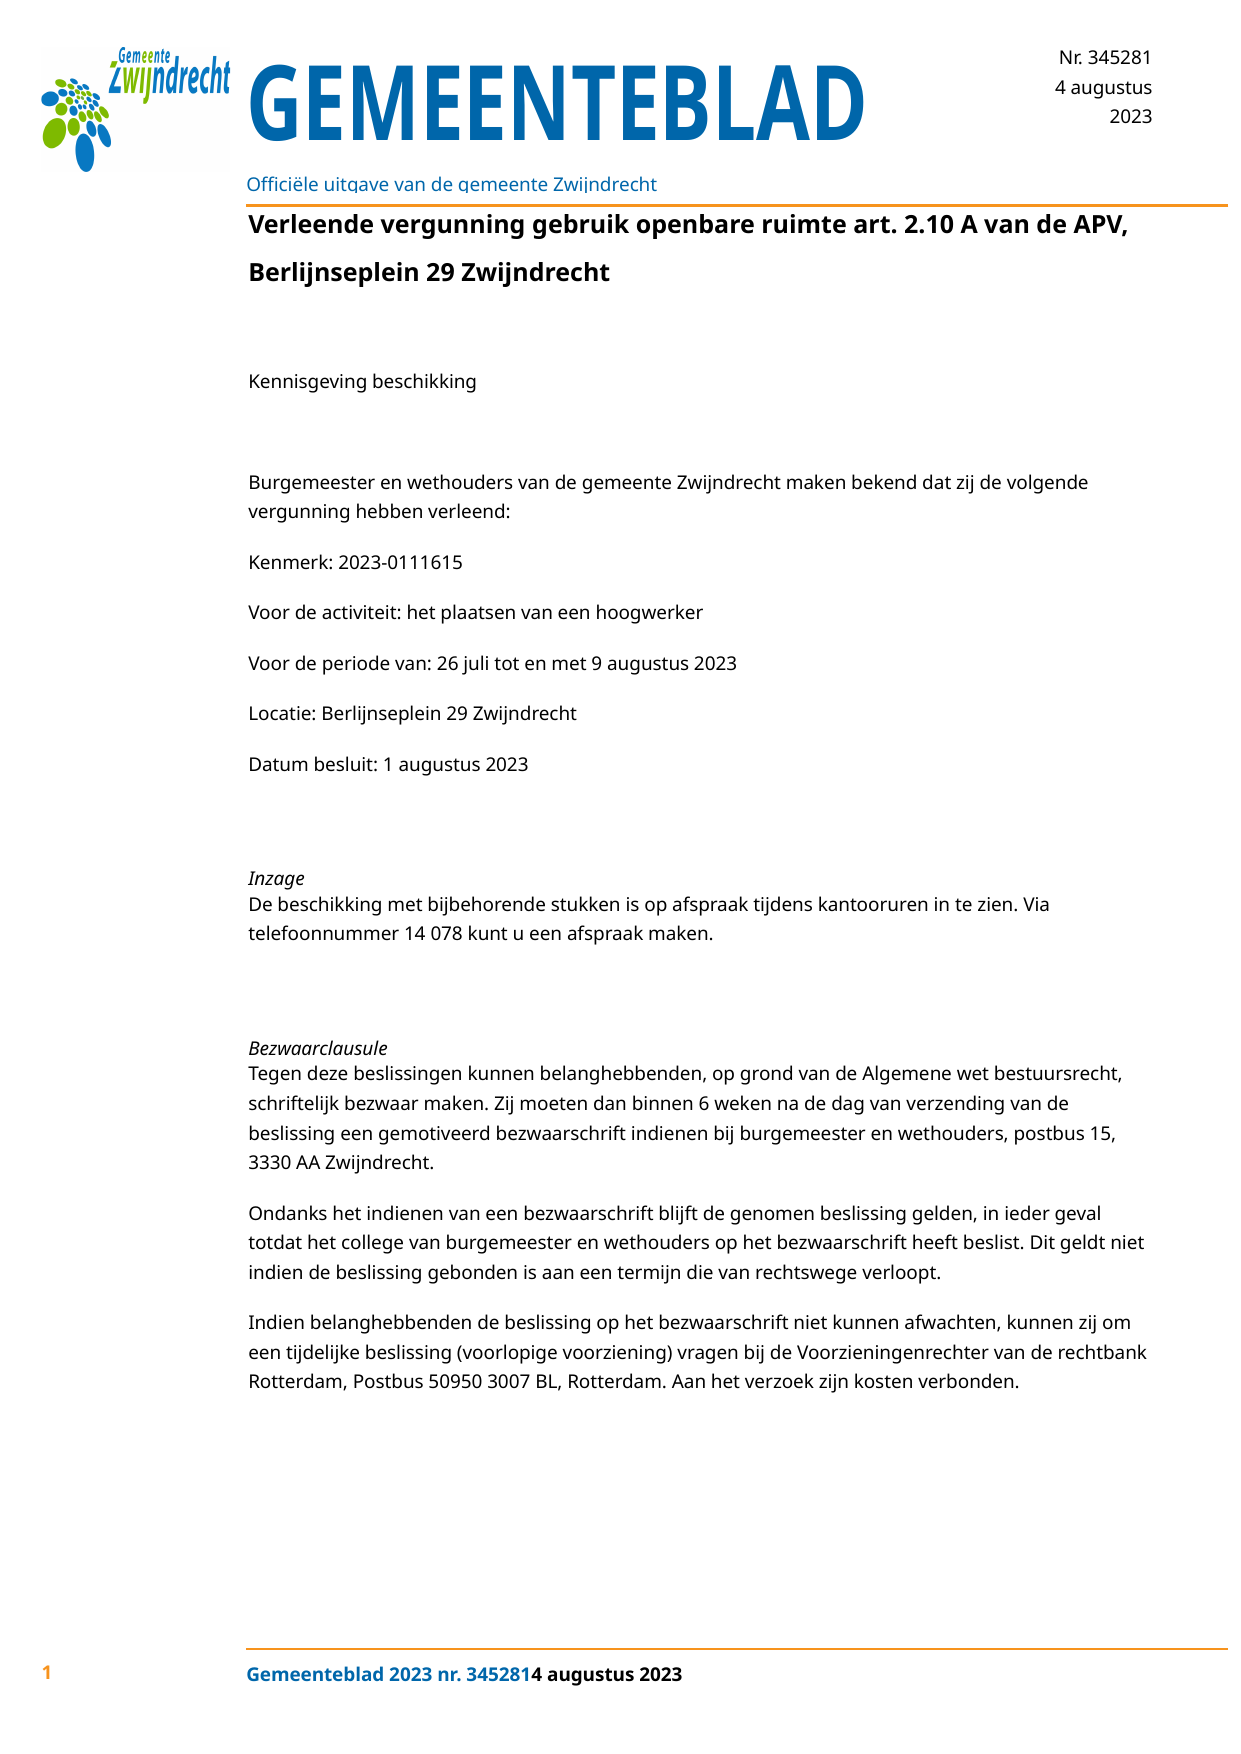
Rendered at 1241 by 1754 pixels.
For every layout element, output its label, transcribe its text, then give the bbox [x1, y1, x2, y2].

text Ondanks het indienen van een bezwaarschrift blijft de genomen beslissing gelden, in ieder geval totdat het college van burgemeester en wethouders op het bezwaarschrift heeft beslist. Dit geldt niet indien de beslissing gebonden is aan een termijn die van rechtswege verloopt. [248, 1200, 1152, 1285]
text Indien belanghebbenden de beslissing op het bezwaarschrift niet kunnen afwachten, kunnen zij om een tijdelijke beslissing (voorlopige voorziening) vragen bij de Voorzieningenrechter van de rechtbank Rotterdam, Postbus 50950 3007 BL, Rotterdam. Aan het verzoek zijn kosten verbonden. [248, 1309, 1152, 1394]
text Datum besluit: 1 augustus 2023 [248, 751, 1152, 777]
text Voor de activiteit: het plaatsen van een hoogwerker [248, 599, 1152, 625]
text Tegen deze beslissingen kunnen belanghebbenden, op grond van de Algemene wet bestuursrecht, schriftelijk bezwaar maken. Zij moeten dan binnen 6 weken na de dag van verzending van de beslissing een gemotiveerd bezwaarschrift indienen bij burgemeester en wethouders, postbus 15, 3330 AA Zwijndrecht. [248, 1061, 1152, 1175]
text De beschikking met bijbehorende stukken is op afspraak tijdens kantooruren in te zien. Via telefoonnummer 14 078 kunt u een afspraak maken. [248, 891, 1152, 946]
text Locatie: Berlijnseplein 29 Zwijndrecht [248, 700, 1152, 726]
text Verleende vergunning gebruik openbare ruimte art. 2.10 A van de APV, Berlijnseplein 29 Zwijndrecht [248, 207, 1152, 288]
text Inzage [248, 865, 1152, 891]
text Bezwaarclausule [248, 1035, 1152, 1061]
text Kenmerk: 2023-0111615 [248, 549, 1152, 575]
text Voor de periode van: 26 juli tot en met 9 augustus 2023 [248, 650, 1152, 676]
text Kennisgeving beschikking [248, 368, 1152, 394]
picture [41, 47, 231, 172]
text Burgemeester en wethouders van de gemeente Zwijndrecht maken bekend dat zij de volgende vergunning hebben verleend: [248, 469, 1152, 524]
